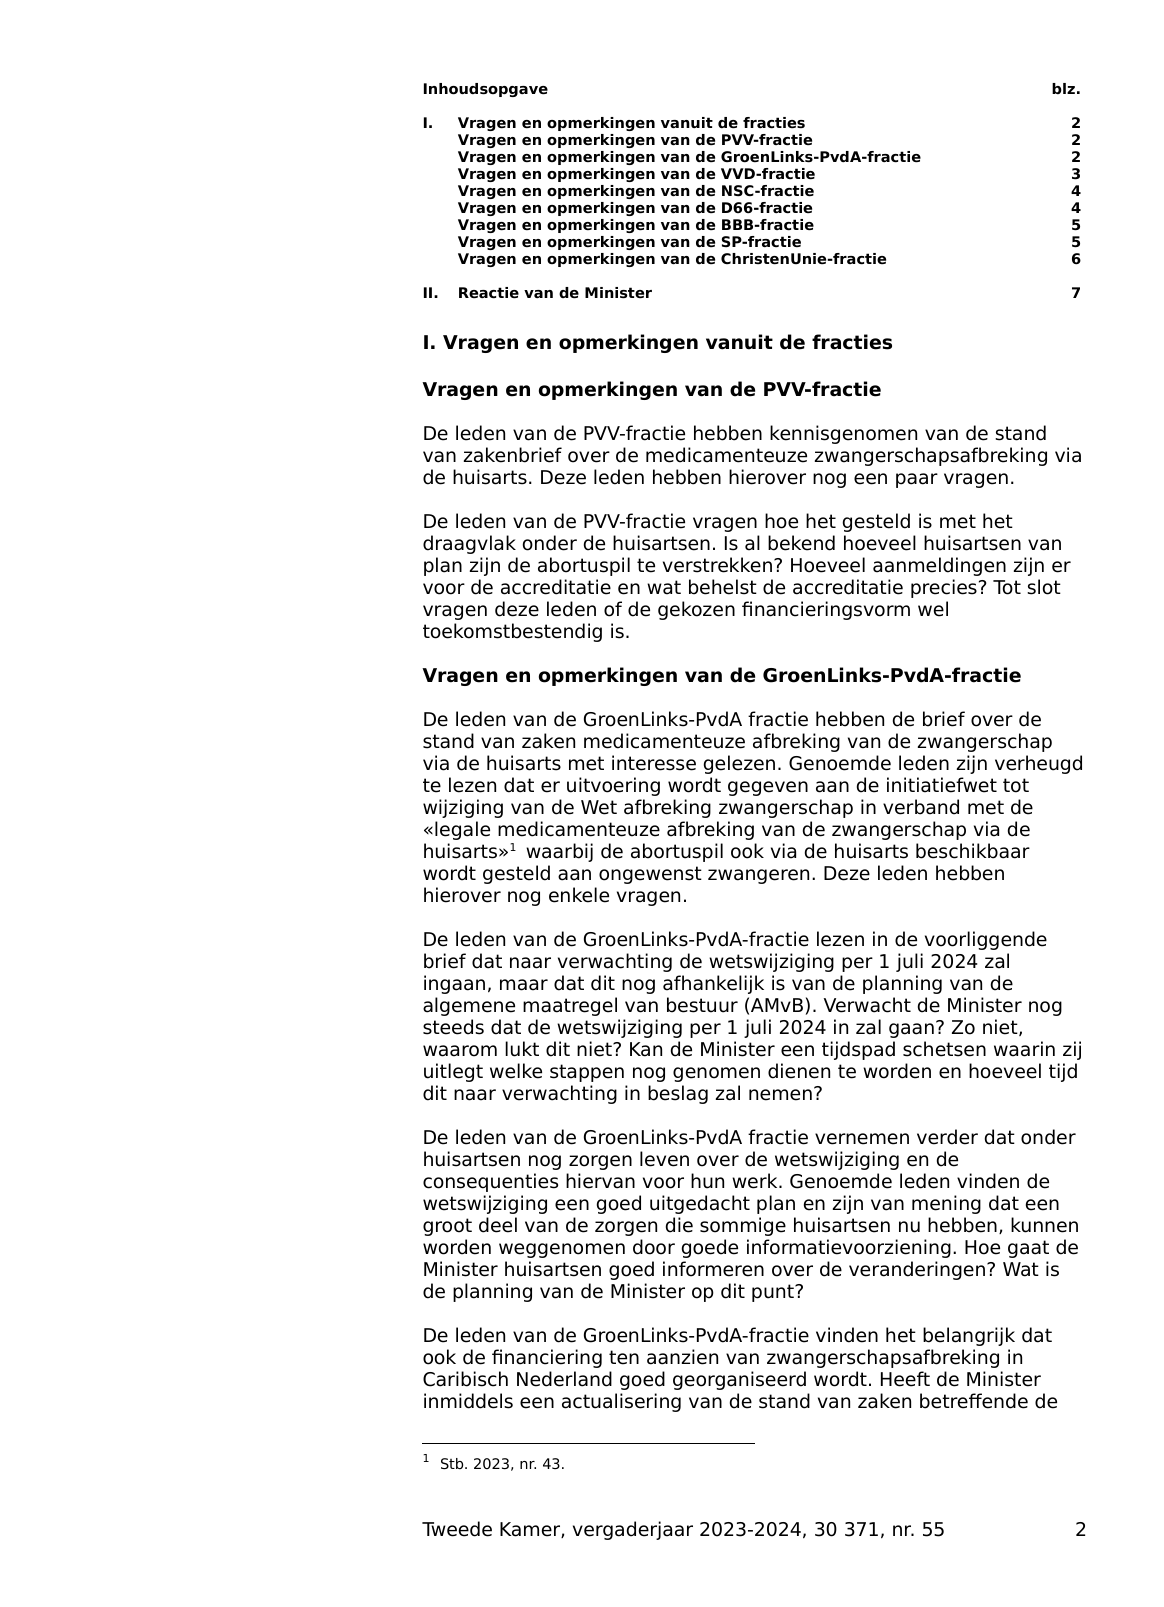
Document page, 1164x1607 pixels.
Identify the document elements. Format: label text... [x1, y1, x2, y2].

table_cell [422, 234, 452, 251]
table_cell Vragen en opmerkingen van de VVD-fractie [452, 166, 1028, 183]
table_cell [422, 217, 452, 234]
table_cell [422, 149, 452, 166]
table_cell 2 [1028, 115, 1087, 132]
table_cell 4 [1028, 200, 1087, 217]
table_header Inhoudsopgave [422, 81, 1028, 98]
table_cell [422, 268, 452, 285]
table_cell Vragen en opmerkingen van de BBB-fractie [452, 217, 1028, 234]
table_cell 5 [1028, 217, 1087, 234]
table_cell Vragen en opmerkingen van de GroenLinks-PvdA-fractie [452, 149, 1028, 166]
table_cell II. [422, 285, 452, 302]
table_cell 4 [1028, 183, 1087, 200]
table_cell Vragen en opmerkingen van de NSC-fractie [452, 183, 1028, 200]
table_cell 3 [1028, 166, 1087, 183]
table_cell Vragen en opmerkingen van de PVV-fractie [452, 132, 1028, 149]
table_cell [422, 251, 452, 268]
table_cell [422, 183, 452, 200]
table_cell [422, 200, 452, 217]
table_cell Reactie van de Minister [452, 285, 1028, 302]
table_cell 2 [1028, 132, 1087, 149]
table_cell 6 [1028, 251, 1087, 268]
table_cell 5 [1028, 234, 1087, 251]
subtitle Vragen en opmerkingen van de PVV-fractie [422, 379, 1087, 401]
text De leden van de GroenLinks-PvdA-fractie lezen in de voorliggende brief dat naar verwachting de wetswijziging per 1 juli 2024 zal ingaan, maar dat dit nog afhankelijk is van de planning van de algemene maatregel van bestuur (AMvB). Verwacht de Minister nog steeds dat de wetswijziging per 1 juli 2024 in zal gaan? Zo niet, waarom lukt dit niet? Kan de Minister een tijdspad schetsen waarin zij uitlegt welke stappen nog genomen dienen te worden en hoeveel tijd dit naar verwachting in beslag zal nemen? [422, 929, 1087, 1105]
table_cell Vragen en opmerkingen van de SP-fractie [452, 234, 1028, 251]
table_cell Vragen en opmerkingen van de ChristenUnie-fractie [452, 251, 1028, 268]
table_cell [1028, 98, 1087, 115]
table_cell 2 [1028, 149, 1087, 166]
text De leden van de PVV-fractie hebben kennisgenomen van de stand van zakenbrief over de medicamenteuze zwangerschapsafbreking via de huisarts. Deze leden hebben hierover nog een paar vragen. [422, 423, 1087, 489]
table_cell I. [422, 115, 452, 132]
text Stb. 2023, nr. 43. [422, 1452, 1087, 1474]
table_cell Vragen en opmerkingen van de D66-fractie [452, 200, 1028, 217]
subtitle Vragen en opmerkingen van de GroenLinks-PvdA-fractie [422, 665, 1087, 687]
table_cell [452, 268, 1028, 285]
text De leden van de GroenLinks-PvdA fractie hebben de brief over de stand van zaken medicamenteuze afbreking van de zwangerschap via de huisarts met interesse gelezen. Genoemde leden zijn verheugd te lezen dat er uitvoering wordt gegeven aan de initiatiefwet tot wijziging van de Wet afbreking zwangerschap in verband met de «legale medicamenteuze afbreking van de zwangerschap via de huisarts» waarbij de abortuspil ook via de huisarts beschikbaar wordt gesteld aan ongewenst zwangeren. Deze leden hebben hierover nog enkele vragen. [422, 709, 1087, 907]
table_cell Vragen en opmerkingen vanuit de fracties [452, 115, 1028, 132]
table_cell [422, 166, 452, 183]
table_cell [1028, 268, 1087, 285]
table_cell [452, 98, 1028, 115]
text De leden van de GroenLinks-PvdA fractie vernemen verder dat onder huisartsen nog zorgen leven over de wetswijziging en de consequenties hiervan voor hun werk. Genoemde leden vinden de wetswijziging een goed uitgedacht plan en zijn van mening dat een groot deel van de zorgen die sommige huisartsen nu hebben, kunnen worden weggenomen door goede informatievoorziening. Hoe gaat de Minister huisartsen goed informeren over de veranderingen? Wat is de planning van de Minister op dit punt? [422, 1127, 1087, 1303]
table_cell [422, 98, 452, 115]
text De leden van de GroenLinks-PvdA-fractie vinden het belangrijk dat ook de financiering ten aanzien van zwangerschapsafbreking in Caribisch Nederland goed georganiseerd wordt. Heeft de Minister inmiddels een actualisering van de stand van zaken betreffende de [422, 1325, 1087, 1413]
table_cell [422, 132, 452, 149]
subtitle I. Vragen en opmerkingen vanuit de fracties [422, 332, 1087, 354]
table_header blz. [1028, 81, 1087, 98]
table_cell 7 [1028, 285, 1087, 302]
text De leden van de PVV-fractie vragen hoe het gesteld is met het draagvlak onder de huisartsen. Is al bekend hoeveel huisartsen van plan zijn de abortuspil te verstrekken? Hoeveel aanmeldingen zijn er voor de accreditatie en wat behelst de accreditatie precies? Tot slot vragen deze leden of de gekozen financieringsvorm wel toekomstbestendig is. [422, 511, 1087, 643]
